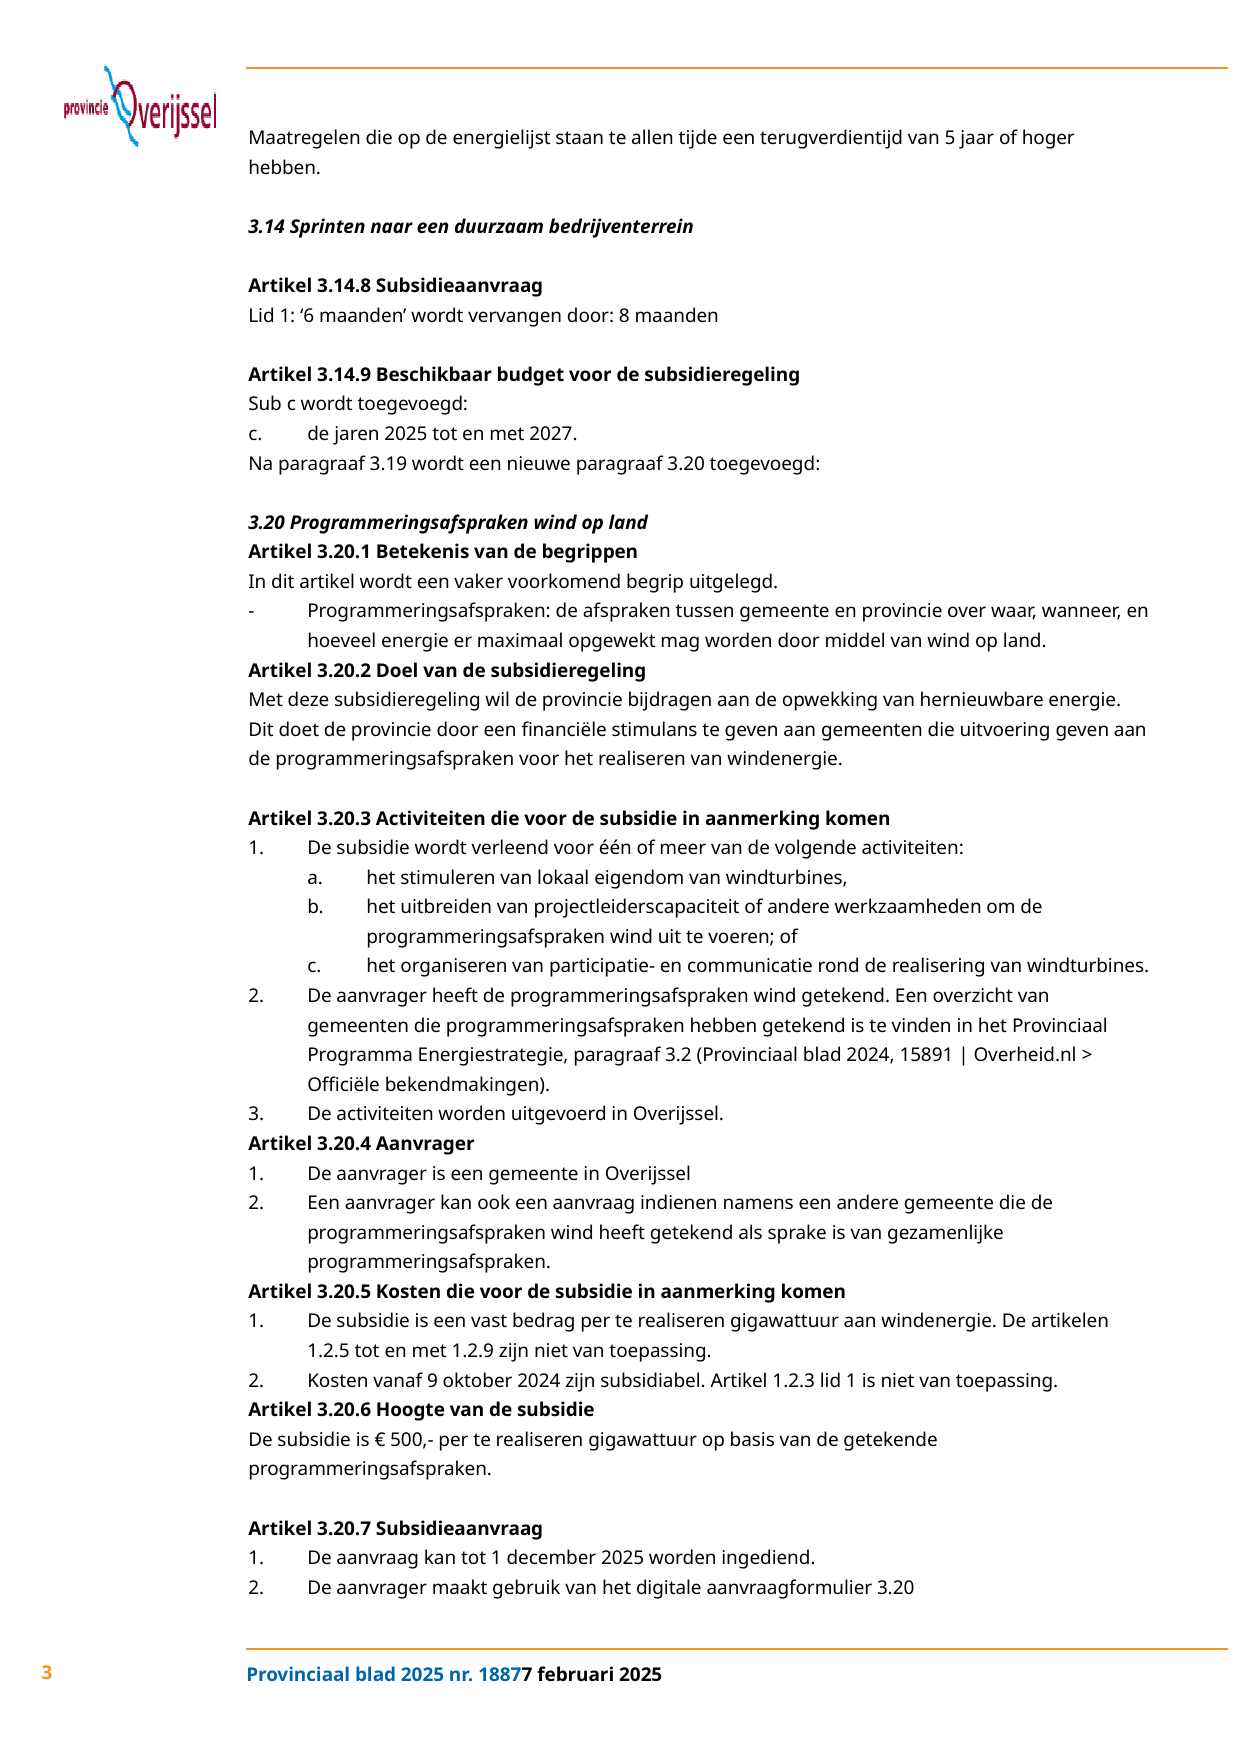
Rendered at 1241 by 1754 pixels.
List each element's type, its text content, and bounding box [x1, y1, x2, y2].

text 3.14 Sprinten naar een duurzaam bedrijventerrein [248, 213, 1152, 239]
list De aanvraag kan tot 1 december 2025 worden ingediend. [248, 1544, 1152, 1570]
text Maatregelen die op de energielijst staan te allen tijde een terugverdientijd van 5 jaar of hoger hebben. [248, 124, 1152, 180]
text Sub c wordt toegevoegd: [248, 391, 1152, 416]
list De subsidie is een vast bedrag per te realiseren gigawattuur aan windenergie. De artikelen 1.2.5 tot en met 1.2.9 zijn niet van toepassing. [248, 1308, 1152, 1363]
list De aanvrager is een gemeente in Overijssel [248, 1160, 1152, 1186]
picture [41, 47, 231, 172]
text 3.20 Programmeringsafspraken wind op land [248, 509, 1152, 535]
list Een aanvrager kan ook een aanvraag indienen namens een andere gemeente die de programmeringsafspraken wind heeft getekend als sprake is van gezamenlijke programmeringsafspraken. [248, 1189, 1152, 1274]
text Artikel 3.20.7 Subsidieaanvraag [248, 1515, 1152, 1541]
text Met deze subsidieregeling wil de provincie bijdragen aan de opwekking van hernieuwbare energie. Dit doet de provincie door een financiële stimulans te geven aan gemeenten die uitvoering geven aan de programmeringsafspraken voor het realiseren van windenergie. [248, 686, 1152, 771]
list de jaren 2025 tot en met 2027. [248, 420, 1152, 446]
list het stimuleren van lokaal eigendom van windturbines, [307, 864, 1152, 890]
list De aanvrager heeft de programmeringsafspraken wind getekend. Een overzicht van gemeenten die programmeringsafspraken hebben getekend is te vinden in het Provinciaal Programma Energiestrategie, paragraaf 3.2 (Provinciaal blad 2024, 15891 | Overheid.nl > Officiële bekendmakingen). [248, 982, 1152, 1097]
text Artikel 3.14.8 Subsidieaanvraag [248, 272, 1152, 298]
list De subsidie wordt verleend voor één of meer van de volgende activiteiten: [248, 834, 1152, 860]
text De subsidie is € 500,- per te realiseren gigawattuur op basis van de getekende programmeringsafspraken. [248, 1426, 1152, 1481]
text Artikel 3.20.1 Betekenis van de begrippen [248, 538, 1152, 564]
text Artikel 3.20.2 Doel van de subsidieregeling [248, 657, 1152, 683]
text Artikel 3.20.3 Activiteiten die voor de subsidie in aanmerking komen [248, 805, 1152, 831]
text Na paragraaf 3.19 wordt een nieuwe paragraaf 3.20 toegevoegd: [248, 450, 1152, 476]
list het organiseren van participatie- en communicatie rond de realisering van windturbines. [307, 953, 1152, 978]
list Kosten vanaf 9 oktober 2024 zijn subsidiabel. Artikel 1.2.3 lid 1 is niet van toepassing. [248, 1367, 1152, 1393]
text Artikel 3.20.5 Kosten die voor de subsidie in aanmerking komen [248, 1278, 1152, 1304]
list Programmeringsafspraken: de afspraken tussen gemeente en provincie over waar, wanneer, en hoeveel energie er maximaal opgewekt mag worden door middel van wind op land. [248, 598, 1152, 653]
text Artikel 3.20.4 Aanvrager [248, 1130, 1152, 1156]
list De aanvrager maakt gebruik van het digitale aanvraagformulier 3.20 [248, 1574, 1152, 1600]
text Artikel 3.14.9 Beschikbaar budget voor de subsidieregeling [248, 361, 1152, 387]
text In dit artikel wordt een vaker voorkomend begrip uitgelegd. [248, 568, 1152, 594]
list De activiteiten worden uitgevoerd in Overijssel. [248, 1101, 1152, 1126]
text Artikel 3.20.6 Hoogte van de subsidie [248, 1396, 1152, 1422]
list het uitbreiden van projectleiderscapaciteit of andere werkzaamheden om de programmeringsafspraken wind uit te voeren; of [307, 893, 1152, 949]
text Lid 1: ‘6 maanden’ wordt vervangen door: 8 maanden [248, 302, 1152, 328]
